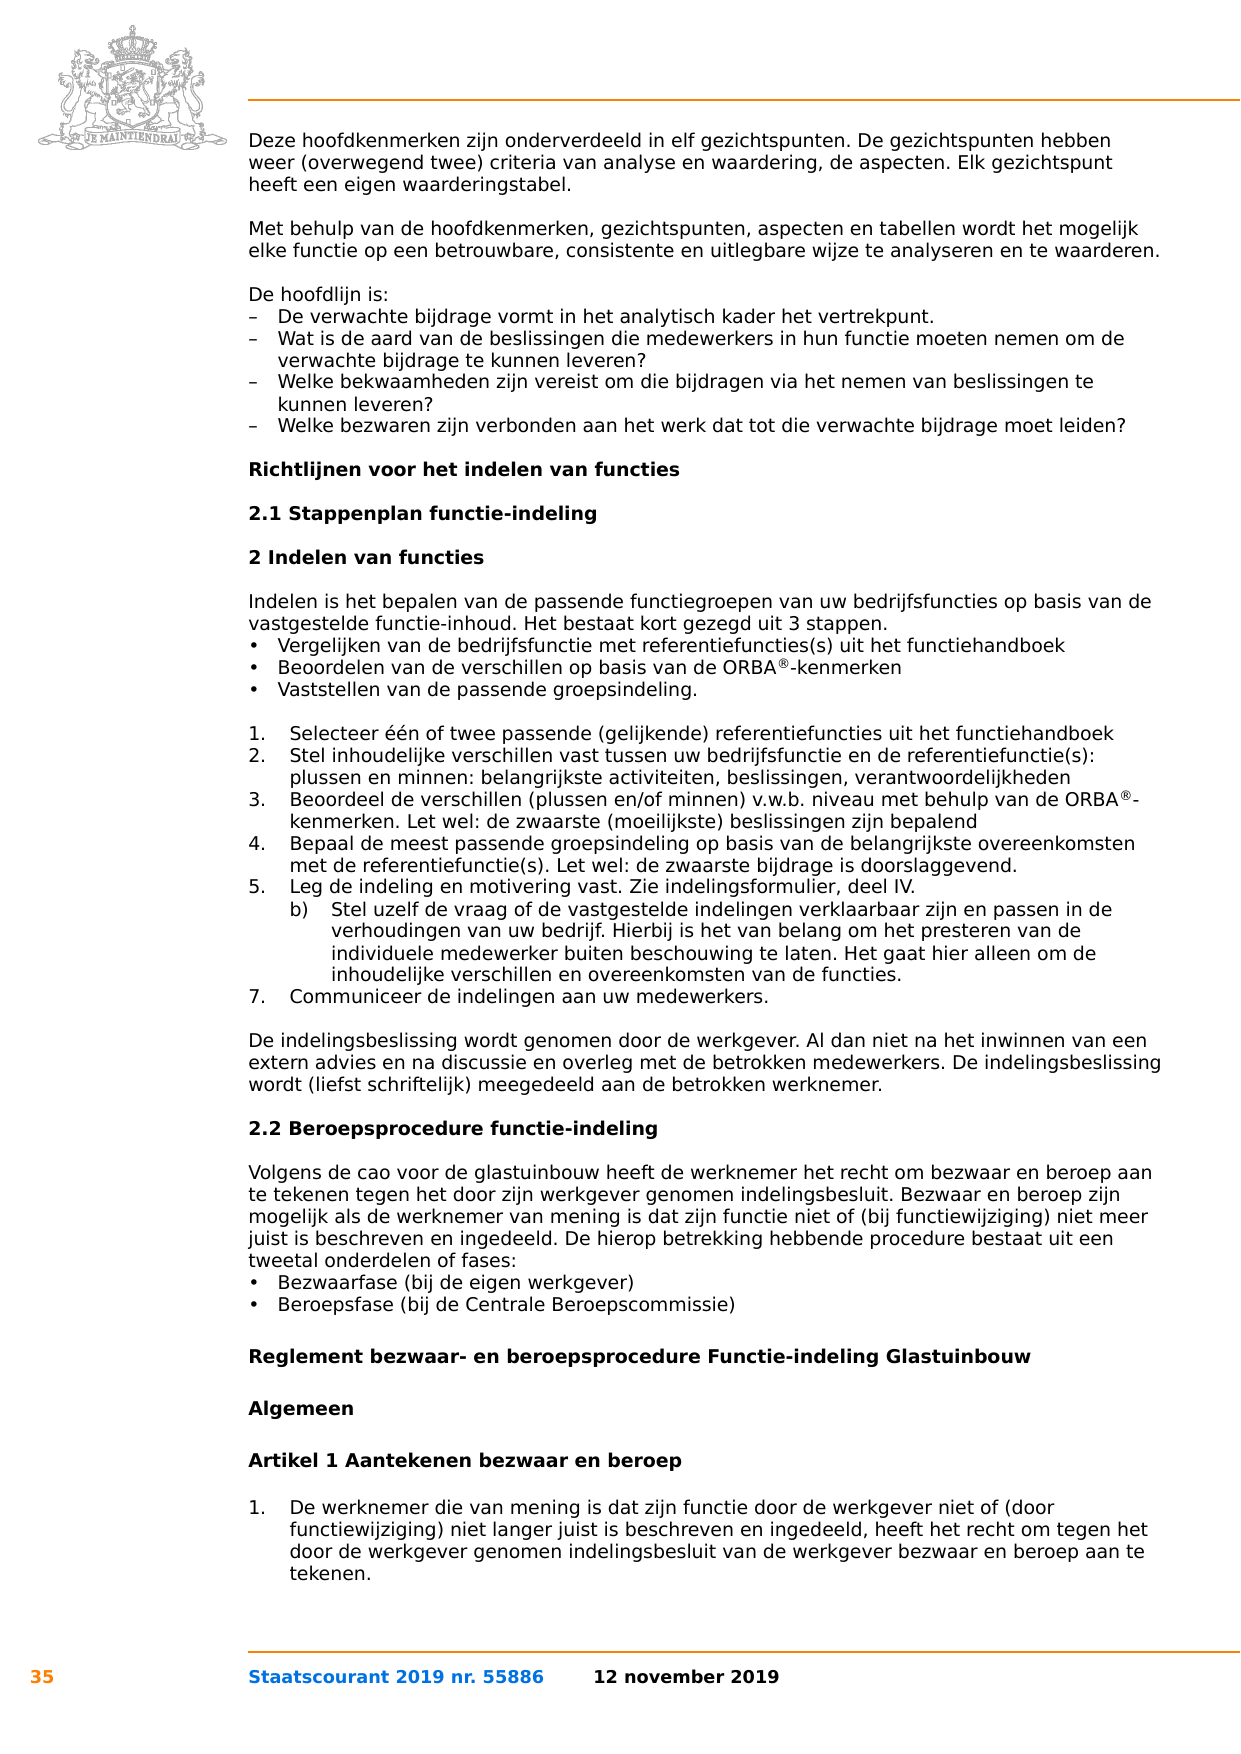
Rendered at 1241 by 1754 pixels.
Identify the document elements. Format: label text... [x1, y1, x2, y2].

text • Vergelijken van de bedrijfsfunctie met referentiefuncties(s) uit het functiehandboek [248, 635, 1163, 657]
subtitle 2 Indelen van functies [248, 547, 1163, 569]
text 1. Selecteer één of twee passende (gelijkende) referentiefuncties uit het functiehandboek [248, 723, 1163, 744]
text Indelen is het bepalen van de passende functiegroepen van uw bedrijfsfuncties op basis van de vastgestelde functie-inhoud. Het bestaat kort gezegd uit 3 stappen. [248, 591, 1163, 635]
text • Vaststellen van de passende groepsindeling. [248, 679, 1163, 701]
text De indelingsbeslissing wordt genomen door de werkgever. Al dan niet na het inwinnen van een extern advies en na discussie en overleg met de betrokken medewerkers. De indelingsbeslissing wordt (liefst schriftelijk) meegedeeld aan de betrokken werknemer. [248, 1030, 1163, 1096]
text Volgens de cao voor de glastuinbouw heeft de werknemer het recht om bezwaar en beroep aan te tekenen tegen het door zijn werkgever genomen indelingsbesluit. Bezwaar en beroep zijn mogelijk als de werknemer van mening is dat zijn functie niet of (bij functiewijziging) niet meer juist is beschreven en ingedeeld. De hierop betrekking hebbende procedure bestaat uit een tweetal onderdelen of fases: [248, 1162, 1163, 1272]
subtitle Reglement bezwaar- en beroepsprocedure Functie-indeling Glastuinbouw [248, 1346, 1163, 1368]
text 5. Leg de indeling en motivering vast. Zie indelingsformulier, deel IV. [248, 876, 1163, 898]
text – Welke bezwaren zijn verbonden aan het werk dat tot die verwachte bijdrage moet leiden? [248, 415, 1163, 437]
subtitle 2.2 Beroepsprocedure functie-indeling [248, 1118, 1163, 1140]
text • Bezwaarfase (bij de eigen werkgever) [248, 1272, 1163, 1294]
subtitle 2.1 Stappenplan functie-indeling [248, 503, 1163, 525]
text b) Stel uzelf de vraag of de vastgestelde indelingen verklaarbaar zijn en passen in de verhoudingen van uw bedrijf. Hierbij is het van belang om het presteren van de individuele medewerker buiten beschouwing te laten. Het gaat hier alleen om de inhoudelijke verschillen en overeenkomsten van de functies. [289, 898, 1163, 986]
text – Wat is de aard van de beslissingen die medewerkers in hun functie moeten nemen om de verwachte bijdrage te kunnen leveren? [248, 327, 1163, 371]
subtitle Algemeen [248, 1398, 1163, 1420]
text 1. De werknemer die van mening is dat zijn functie door de werkgever niet of (door functiewijziging) niet langer juist is beschreven en ingedeeld, heeft het recht om tegen het door de werkgever genomen indelingsbesluit van de werkgever bezwaar en beroep aan te tekenen. [248, 1497, 1163, 1584]
picture [38, 25, 227, 150]
text Met behulp van de hoofdkenmerken, gezichtspunten, aspecten en tabellen wordt het mogelijk elke functie op een betrouwbare, consistente en uitlegbare wijze te analyseren en te waarderen. [248, 218, 1163, 262]
text 3. Beoordeel de verschillen (plussen en/of minnen) v.w.b. niveau met behulp van de ORBA®-kenmerken. Let wel: de zwaarste (moeilijkste) beslissingen zijn bepalend [248, 788, 1163, 832]
text 4. Bepaal de meest passende groepsindeling op basis van de belangrijkste overeenkomsten met de referentiefunctie(s). Let wel: de zwaarste bijdrage is doorslaggevend. [248, 832, 1163, 876]
text Deze hoofdkenmerken zijn onderverdeeld in elf gezichtspunten. De gezichtspunten hebben weer (overwegend twee) criteria van analyse en waardering, de aspecten. Elk gezichtspunt heeft een eigen waarderingstabel. [248, 130, 1163, 196]
subtitle Artikel 1 Aantekenen bezwaar en beroep [248, 1450, 1163, 1472]
text 2. Stel inhoudelijke verschillen vast tussen uw bedrijfsfunctie en de referentiefunctie(s): plussen en minnen: belangrijkste activiteiten, beslissingen, verantwoordelijkheden [248, 744, 1163, 788]
text 7. Communiceer de indelingen aan uw medewerkers. [248, 986, 1163, 1008]
text De hoofdlijn is: [248, 283, 1163, 306]
text – Welke bekwaamheden zijn vereist om die bijdragen via het nemen van beslissingen te kunnen leveren? [248, 371, 1163, 415]
text • Beoordelen van de verschillen op basis van de ORBA®-kenmerken [248, 657, 1163, 679]
subtitle Richtlijnen voor het indelen van functies [248, 459, 1163, 481]
text – De verwachte bijdrage vormt in het analytisch kader het vertrekpunt. [248, 306, 1163, 327]
text • Beroepsfase (bij de Centrale Beroepscommissie) [248, 1294, 1163, 1316]
